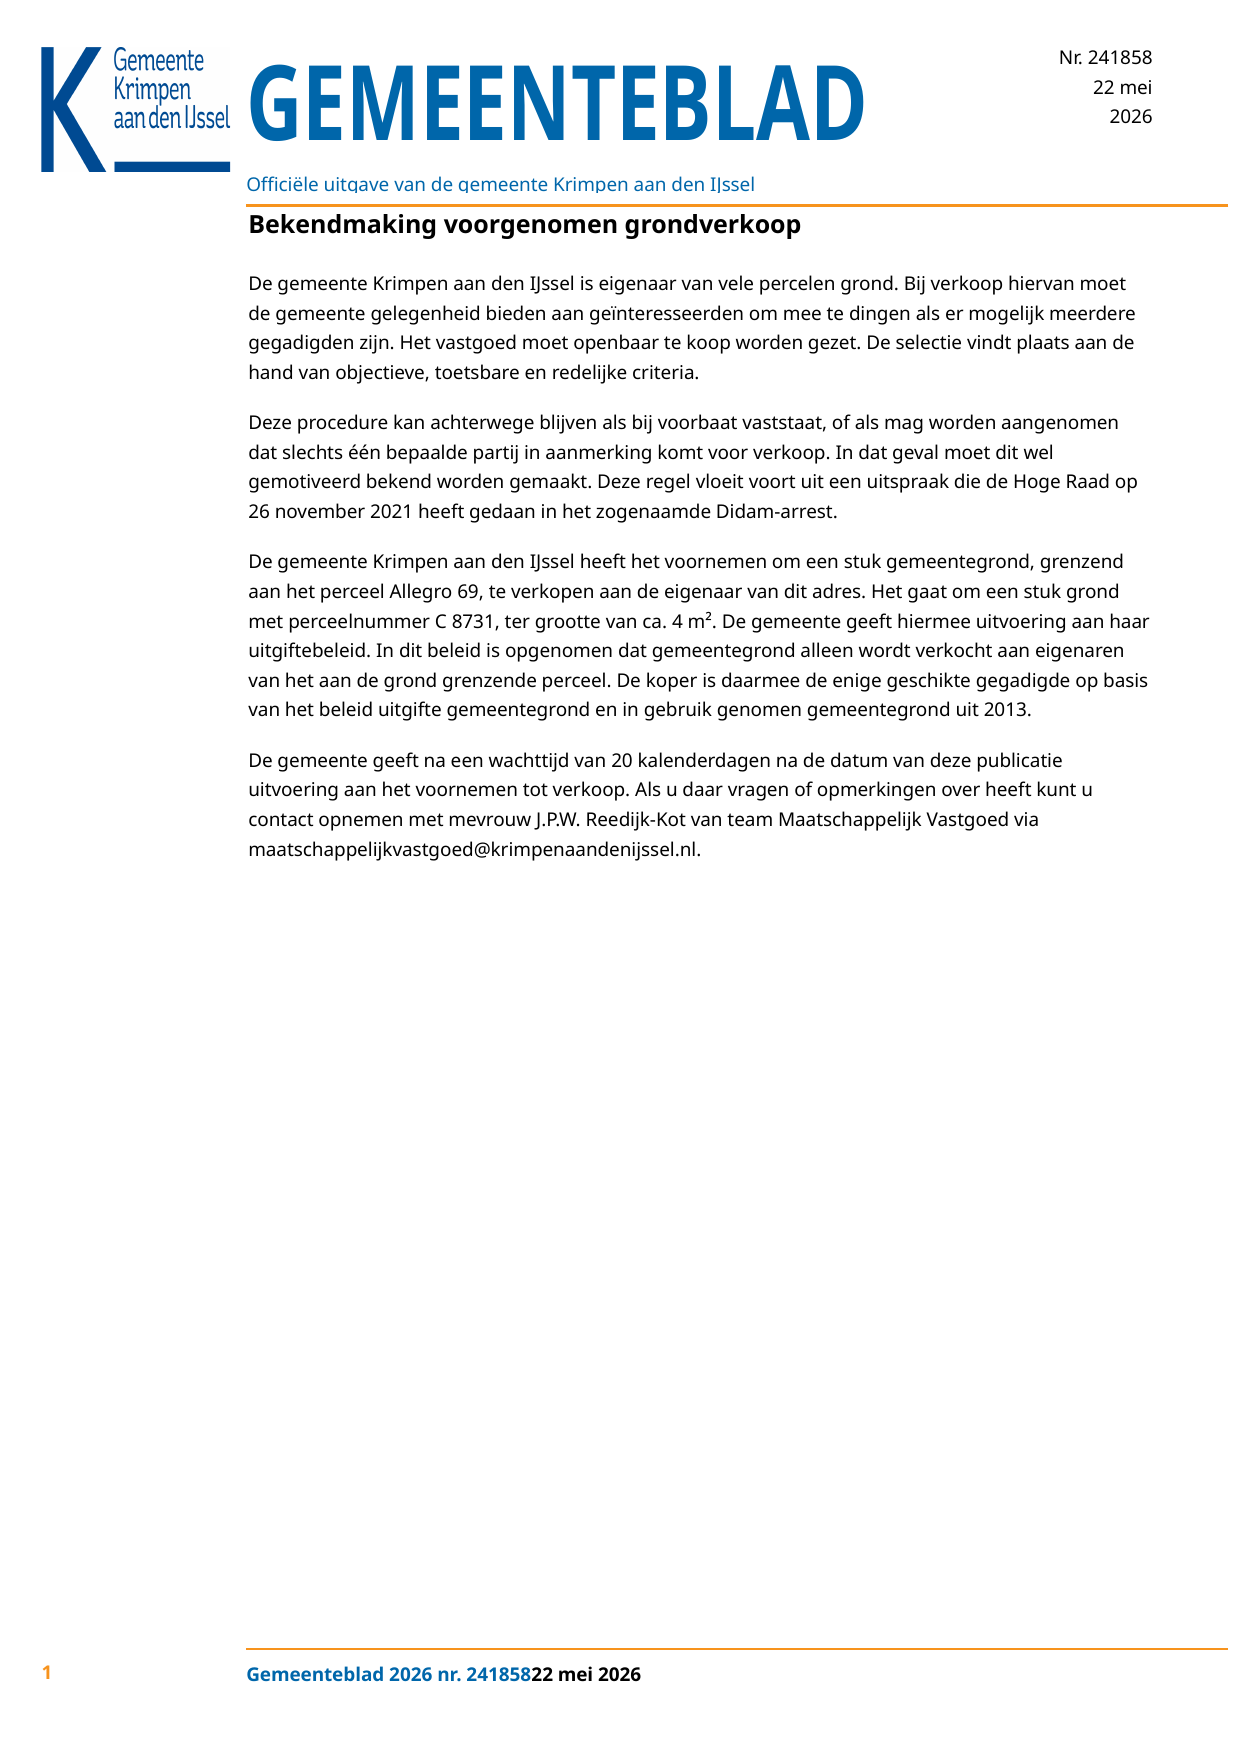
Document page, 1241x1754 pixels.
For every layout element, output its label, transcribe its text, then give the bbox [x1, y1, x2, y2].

text De gemeente Krimpen aan den IJssel is eigenaar van vele percelen grond. Bij verkoop hiervan moet de gemeente gelegenheid bieden aan geïnteresseerden om mee te dingen als er mogelijk meerdere gegadigden zijn. Het vastgoed moet openbaar te koop worden gezet. De selectie vindt plaats aan de hand van objectieve, toetsbare en redelijke criteria. [248, 270, 1152, 385]
picture [41, 47, 231, 172]
text Bekendmaking voorgenomen grondverkoop [248, 207, 1152, 241]
text Deze procedure kan achterwege blijven als bij voorbaat vaststaat, of als mag worden aangenomen dat slechts één bepaalde partij in aanmerking komt voor verkoop. In dat geval moet dit wel gemotiveerd bekend worden gemaakt. Deze regel vloeit voort uit een uitspraak die de Hoge Raad op 26 november 2021 heeft gedaan in het zogenaamde Didam-arrest. [248, 409, 1152, 524]
text De gemeente geeft na een wachttijd van 20 kalenderdagen na de datum van deze publicatie uitvoering aan het voornemen tot verkoop. Als u daar vragen of opmerkingen over heeft kunt u contact opnemen met mevrouw J.P.W. Reedijk-Kot van team Maatschappelijk Vastgoed via maatschappelijkvastgoed@krimpenaandenijssel.nl. [248, 747, 1152, 861]
text De gemeente Krimpen aan den IJssel heeft het voornemen om een stuk gemeentegrond, grenzend aan het perceel Allegro 69, te verkopen aan de eigenaar van dit adres. Het gaat om een stuk grond met perceelnummer C 8731, ter grootte van ca. 4 m². De gemeente geeft hiermee uitvoering aan haar uitgiftebeleid. In dit beleid is opgenomen dat gemeentegrond alleen wordt verkocht aan eigenaren van het aan de grond grenzende perceel. De koper is daarmee de enige geschikte gegadigde op basis van het beleid uitgifte gemeentegrond en in gebruik genomen gemeentegrond uit 2013. [248, 549, 1152, 722]
